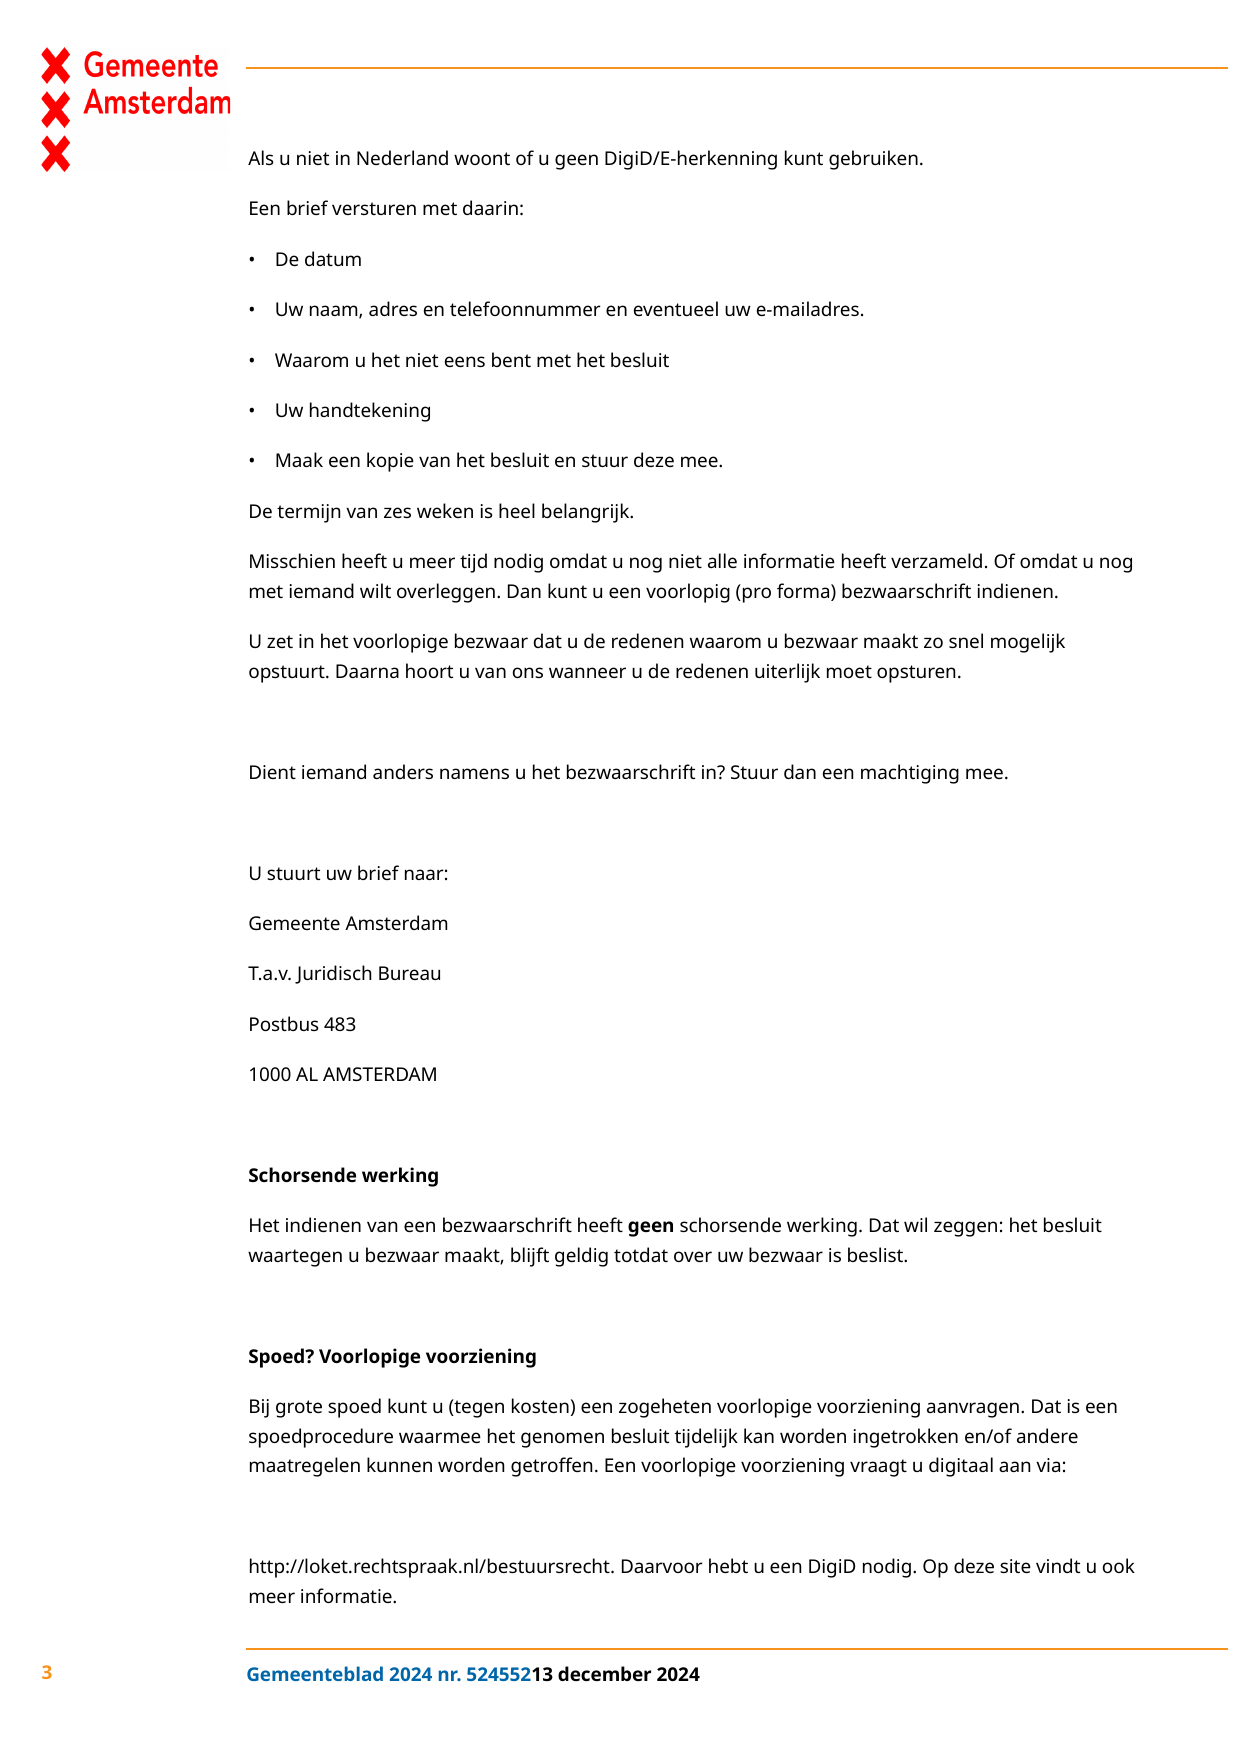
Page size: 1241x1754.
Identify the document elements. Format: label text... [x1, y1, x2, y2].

text • De datum [248, 246, 1152, 272]
text Als u niet in Nederland woont of u geen DigiD/E-herkenning kunt gebruiken. [248, 145, 1152, 171]
text U stuurt uw brief naar: [248, 860, 1152, 886]
text • Maak een kopie van het besluit en stuur deze mee. [248, 448, 1152, 473]
text • Uw handtekening [248, 397, 1152, 423]
text Een brief versturen met daarin: [248, 196, 1152, 221]
text 1000 AL AMSTERDAM [248, 1061, 1152, 1087]
text Spoed? Voorlopige voorziening [248, 1343, 1152, 1369]
picture [41, 47, 231, 172]
text • Waarom u het niet eens bent met het besluit [248, 347, 1152, 373]
text De termijn van zes weken is heel belangrijk. [248, 498, 1152, 524]
text Postbus 483 [248, 1011, 1152, 1037]
text U zet in het voorlopige bezwaar dat u de redenen waarom u bezwaar maakt zo snel mogelijk opstuurt. Daarna hoort u van ons wanneer u de redenen uiterlijk moet opsturen. [248, 628, 1152, 684]
text Bij grote spoed kunt u (tegen kosten) een zogeheten voorlopige voorziening aanvragen. Dat is een spoedprocedure waarmee het genomen besluit tijdelijk kan worden ingetrokken en/of andere maatregelen kunnen worden getroffen. Een voorlopige voorziening vraagt u digitaal aan via: [248, 1393, 1152, 1478]
text • Uw naam, adres en telefoonnummer en eventueel uw e-mailadres. [248, 296, 1152, 322]
text Het indienen van een bezwaarschrift heeft geen schorsende werking. Dat wil zeggen: het besluit waartegen u bezwaar maakt, blijft geldig totdat over uw bezwaar is beslist. [248, 1213, 1152, 1268]
text Misschien heeft u meer tijd nodig omdat u nog niet alle informatie heeft verzameld. Of omdat u nog met iemand wilt overleggen. Dan kunt u een voorlopig (pro forma) bezwaarschrift indienen. [248, 548, 1152, 604]
text Dient iemand anders namens u het bezwaarschrift in? Stuur dan een machtiging mee. [248, 759, 1152, 785]
text Gemeente Amsterdam [248, 910, 1152, 936]
text T.a.v. Juridisch Bureau [248, 961, 1152, 986]
text Schorsende werking [248, 1162, 1152, 1188]
text http://loket.rechtspraak.nl/bestuursrecht. Daarvoor hebt u een DigiD nodig. Op deze site vindt u ook meer informatie. [248, 1553, 1152, 1609]
